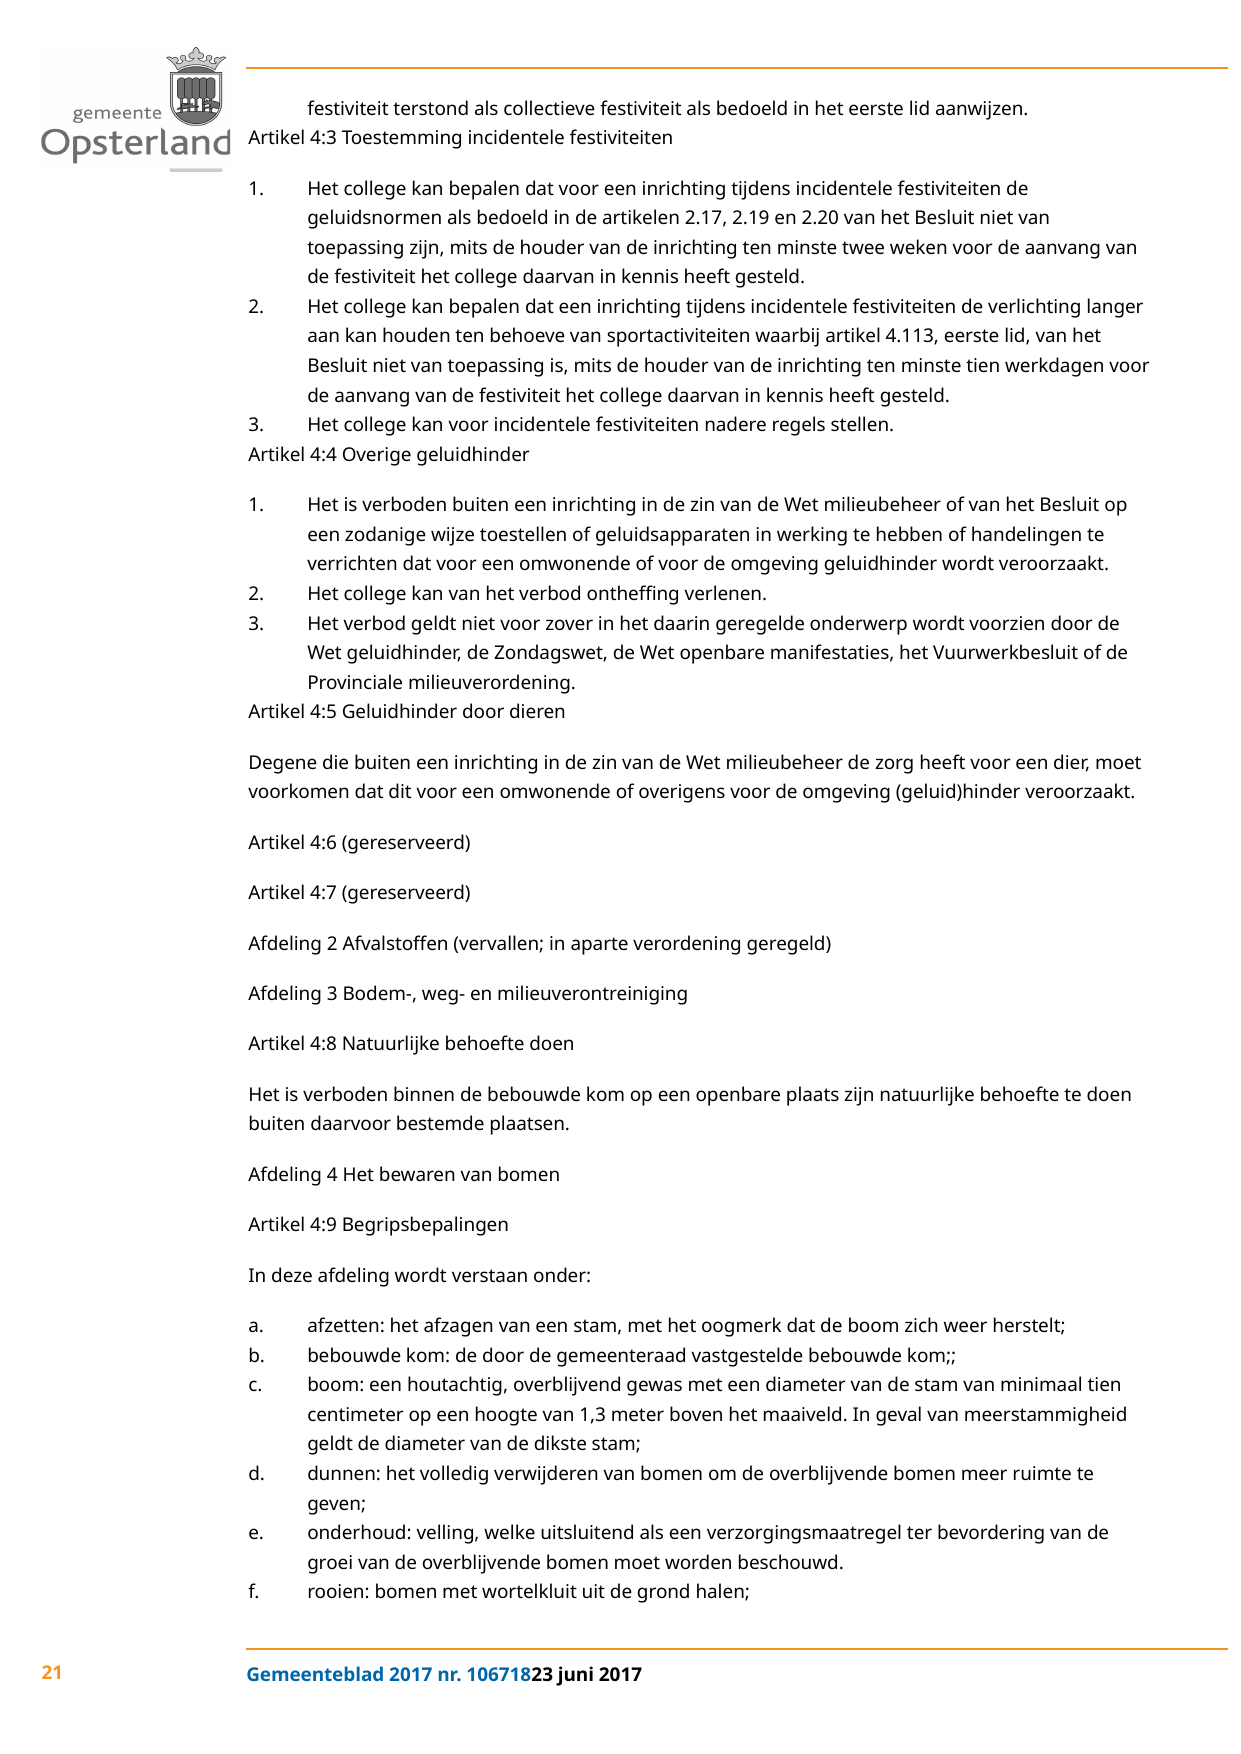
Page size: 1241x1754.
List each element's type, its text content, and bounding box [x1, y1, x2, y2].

text In deze afdeling wordt verstaan onder: [248, 1262, 1152, 1288]
text Artikel 4:6 (gereserveerd) [248, 829, 1152, 855]
text Afdeling 2 Afvalstoffen (vervallen; in aparte verordening geregeld) [248, 930, 1152, 956]
text Artikel 4:9 Begripsbepalingen [248, 1211, 1152, 1237]
text Het is verboden binnen de bebouwde kom op een openbare plaats zijn natuurlijke behoefte te doen buiten daarvoor bestemde plaatsen. [248, 1081, 1152, 1136]
list dunnen: het volledig verwijderen van bomen om de overblijvende bomen meer ruimte te geven; [248, 1460, 1152, 1516]
list Het college kan bepalen dat voor een inrichting tijdens incidentele festiviteiten de geluidsnormen als bedoeld in de artikelen 2.17, 2.19 en 2.20 van het Besluit niet van toepassing zijn, mits de houder van de inrichting ten minste twee weken voor de aanvang van de festiviteit het college daarvan in kennis heeft gesteld. [248, 175, 1152, 289]
list afzetten: het afzagen van een stam, met het oogmerk dat de boom zich weer herstelt; [248, 1312, 1152, 1338]
text Artikel 4:4 Overige geluidhinder [248, 441, 1152, 467]
list festiviteit terstond als collectieve festiviteit als bedoeld in het eerste lid aanwijzen. [248, 95, 1152, 121]
list bebouwde kom: de door de gemeenteraad vastgestelde bebouwde kom;; [248, 1342, 1152, 1368]
list Het college kan van het verbod ontheffing verlenen. [248, 580, 1152, 606]
list Het is verboden buiten een inrichting in de zin van de Wet milieubeheer of van het Besluit op een zodanige wijze toestellen of geluidsapparaten in werking te hebben of handelingen te verrichten dat voor een omwonende of voor de omgeving geluidhinder wordt veroorzaakt. [248, 491, 1152, 576]
text Artikel 4:3 Toestemming incidentele festiviteiten [248, 124, 1152, 150]
picture [41, 47, 231, 172]
list Het college kan bepalen dat een inrichting tijdens incidentele festiviteiten de verlichting langer aan kan houden ten behoeve van sportactiviteiten waarbij artikel 4.113, eerste lid, van het Besluit niet van toepassing is, mits de houder van de inrichting ten minste tien werkdagen voor de aanvang van de festiviteit het college daarvan in kennis heeft gesteld. [248, 293, 1152, 408]
text Afdeling 4 Het bewaren van bomen [248, 1161, 1152, 1187]
list Het verbod geldt niet voor zover in het daarin geregelde onderwerp wordt voorzien door de Wet geluidhinder, de Zondagswet, de Wet openbare manifestaties, het Vuurwerkbesluit of de Provinciale milieuverordening. [248, 610, 1152, 695]
text Artikel 4:7 (gereserveerd) [248, 879, 1152, 905]
text Artikel 4:5 Geluidhinder door dieren [248, 698, 1152, 724]
list onderhoud: velling, welke uitsluitend als een verzorgingsmaatregel ter bevordering van de groei van de overblijvende bomen moet worden beschouwd. [248, 1519, 1152, 1575]
list Het college kan voor incidentele festiviteiten nadere regels stellen. [248, 411, 1152, 437]
list rooien: bomen met wortelkluit uit de grond halen; [248, 1578, 1152, 1604]
text Artikel 4:8 Natuurlijke behoefte doen [248, 1031, 1152, 1056]
text Afdeling 3 Bodem-, weg- en milieuverontreiniging [248, 980, 1152, 1006]
text Degene die buiten een inrichting in de zin van de Wet milieubeheer de zorg heeft voor een dier, moet voorkomen dat dit voor een omwonende of overigens voor de omgeving (geluid)hinder veroorzaakt. [248, 749, 1152, 804]
list boom: een houtachtig, overblijvend gewas met een diameter van de stam van minimaal tien centimeter op een hoogte van 1,3 meter boven het maaiveld. In geval van meerstammigheid geldt de diameter van de dikste stam; [248, 1371, 1152, 1456]
